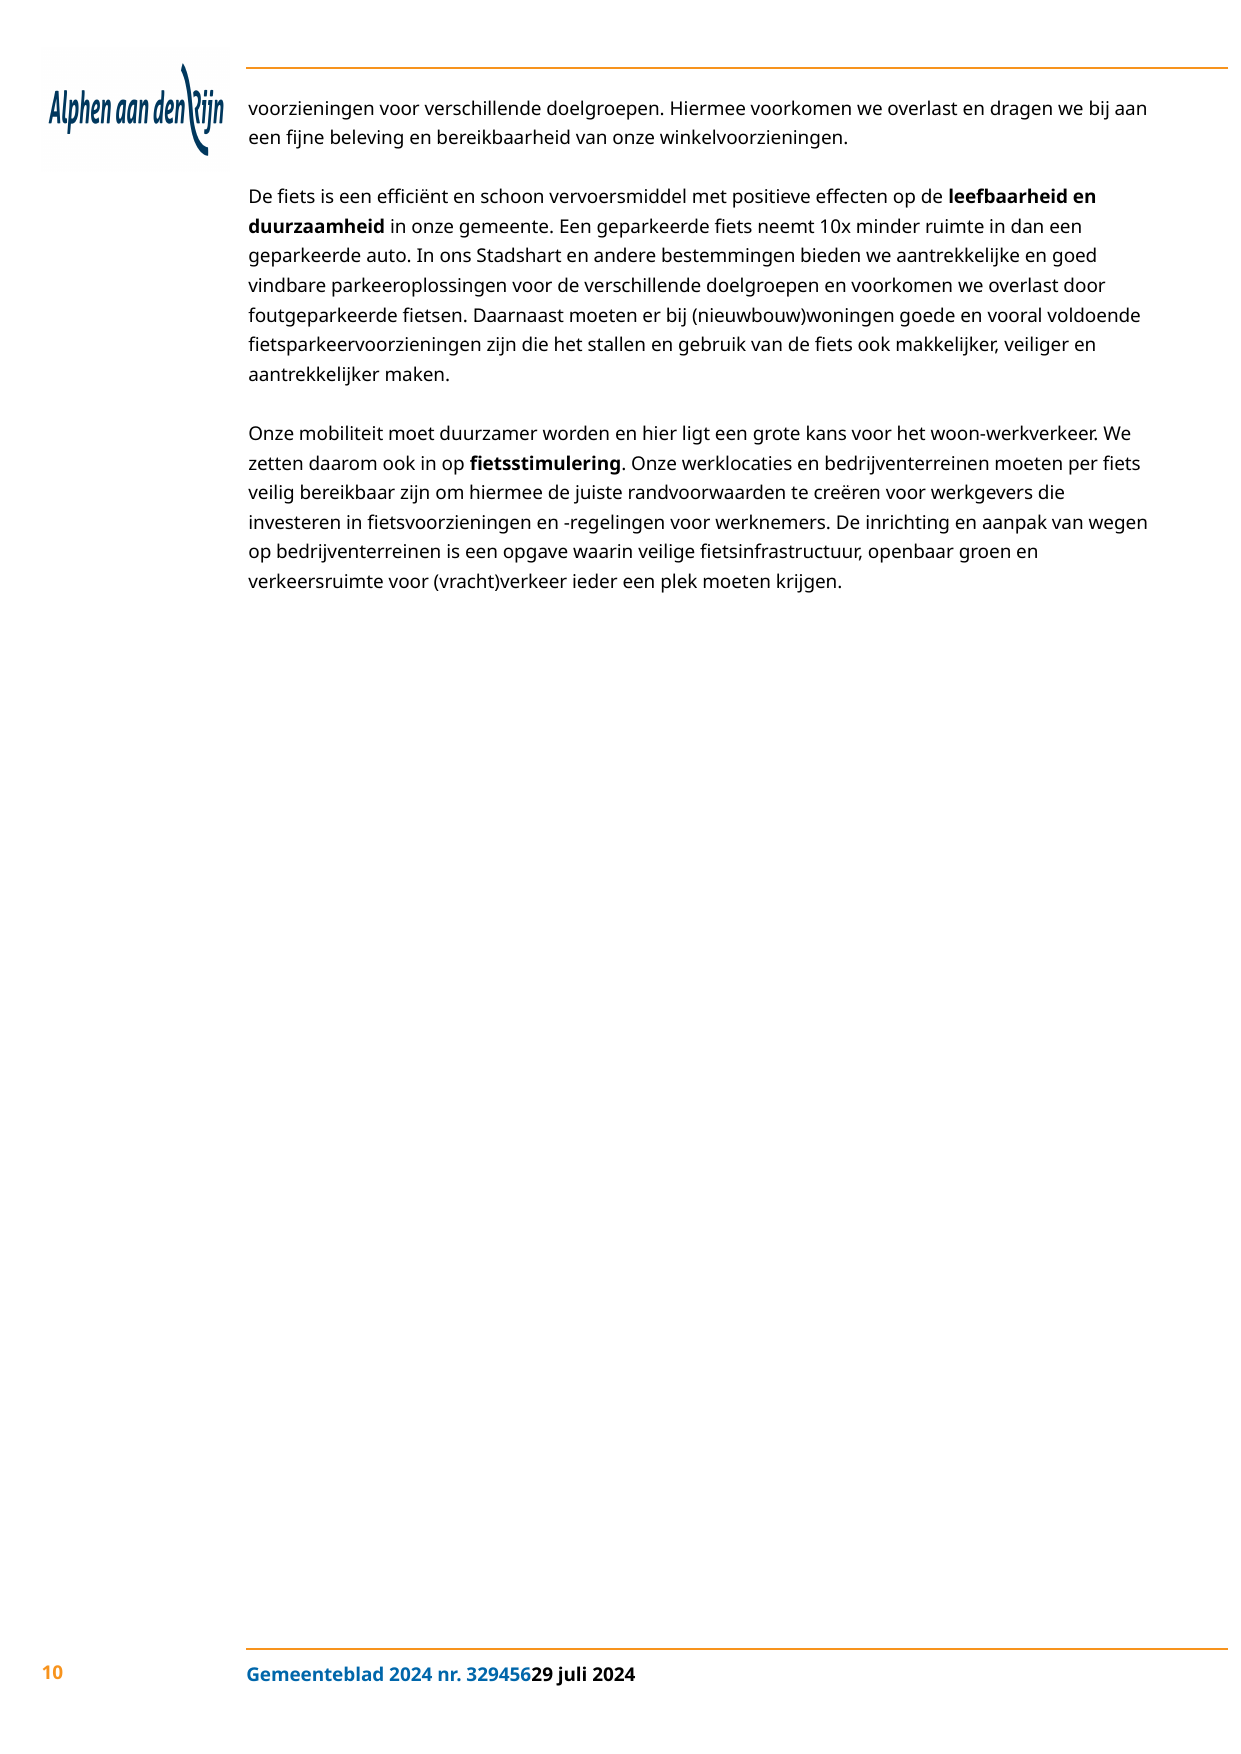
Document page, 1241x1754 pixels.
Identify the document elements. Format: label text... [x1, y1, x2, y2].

text Onze mobiliteit moet duurzamer worden en hier ligt een grote kans voor het woon-werkverkeer. We zetten daarom ook in op fietsstimulering. Onze werklocaties en bedrijventerreinen moeten per fiets veilig bereikbaar zijn om hiermee de juiste randvoorwaarden te creëren voor werkgevers die investeren in fietsvoorzieningen en -regelingen voor werknemers. De inrichting en aanpak van wegen op bedrijventerreinen is een opgave waarin veilige fietsinfrastructuur, openbaar groen en verkeersruimte voor (vracht)verkeer ieder een plek moeten krijgen. [248, 420, 1152, 594]
text voorzieningen voor verschillende doelgroepen. Hiermee voorkomen we overlast en dragen we bij aan een fijne beleving en bereikbaarheid van onze winkelvoorzieningen. [248, 95, 1152, 150]
text De fiets is een efficiënt en schoon vervoersmiddel met positieve effecten op de leefbaarheid en duurzaamheid in onze gemeente. Een geparkeerde fiets neemt 10x minder ruimte in dan een geparkeerde auto. In ons Stadshart en andere bestemmingen bieden we aantrekkelijke en goed vindbare parkeeroplossingen voor de verschillende doelgroepen en voorkomen we overlast door foutgeparkeerde fietsen. Daarnaast moeten er bij (nieuwbouw)woningen goede en vooral voldoende fietsparkeervoorzieningen zijn die het stallen en gebruik van de fiets ook makkelijker, veiliger en aantrekkelijker maken. [248, 183, 1152, 387]
picture [41, 47, 231, 172]
